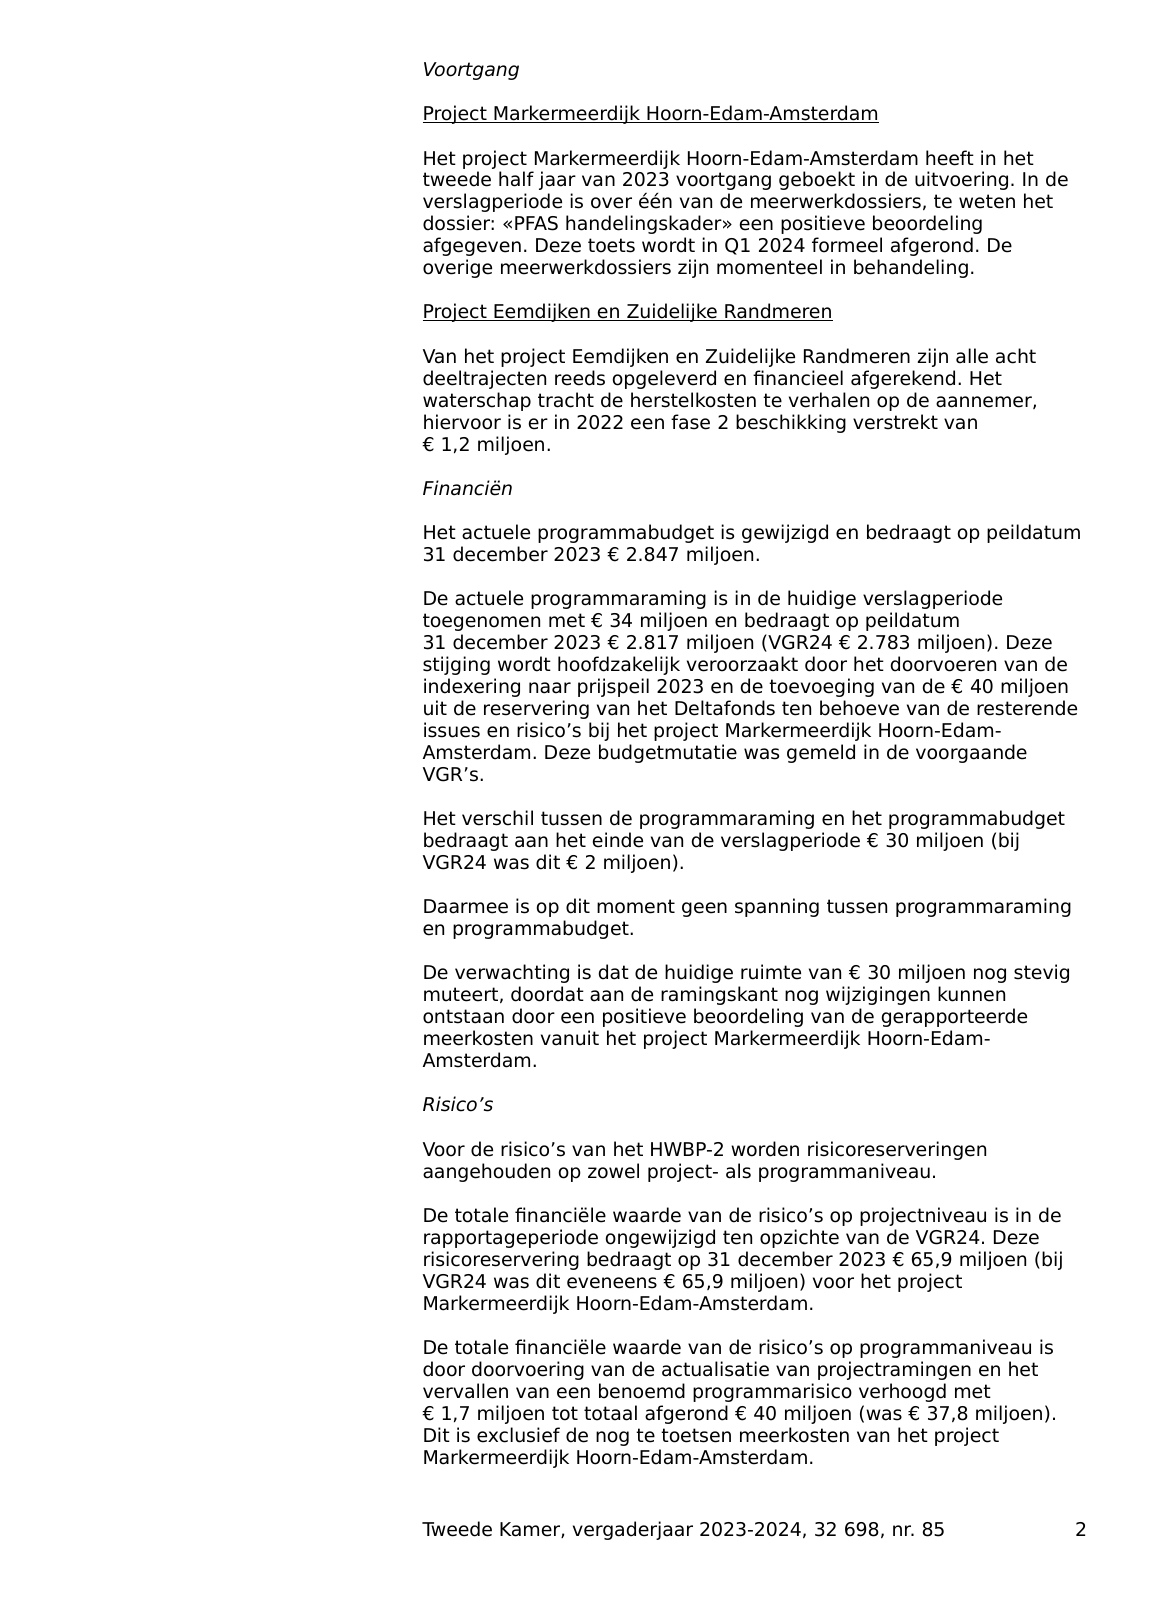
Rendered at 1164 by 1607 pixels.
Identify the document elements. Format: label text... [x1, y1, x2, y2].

text Voor de risico’s van het HWBP-2 worden risicoreserveringen aangehouden op zowel project- als programmaniveau. [422, 1138, 1087, 1182]
subtitle Project Markermeerdijk Hoorn-Edam-Amsterdam [422, 103, 1087, 125]
text De verwachting is dat de huidige ruimte van € 30 miljoen nog stevig muteert, doordat aan de ramingskant nog wijzigingen kunnen ontstaan door een positieve beoordeling van de gerapporteerde meerkosten vanuit het project Markermeerdijk Hoorn-Edam-Amsterdam. [422, 962, 1087, 1072]
subtitle Project Eemdijken en Zuidelijke Randmeren [422, 301, 1087, 323]
text Het actuele programmabudget is gewijzigd en bedraagt op peildatum 31 december 2023 € 2.847 miljoen. [422, 522, 1087, 566]
subtitle Financiën [422, 478, 1087, 500]
text De actuele programmaraming is in de huidige verslagperiode toegenomen met € 34 miljoen en bedraagt op peildatum 31 december 2023 € 2.817 miljoen (VGR24 € 2.783 miljoen). Deze stijging wordt hoofdzakelijk veroorzaakt door het doorvoeren van de indexering naar prijspeil 2023 en de toevoeging van de € 40 miljoen uit de reservering van het Deltafonds ten behoeve van de resterende issues en risico’s bij het project Markermeerdijk Hoorn-Edam-Amsterdam. Deze budgetmutatie was gemeld in de voorgaande VGR’s. [422, 588, 1087, 786]
text Daarmee is op dit moment geen spanning tussen programmaraming en programmabudget. [422, 896, 1087, 940]
text Van het project Eemdijken en Zuidelijke Randmeren zijn alle acht deeltrajecten reeds opgeleverd en financieel afgerekend. Het waterschap tracht de herstelkosten te verhalen op de aannemer, hiervoor is er in 2022 een fase 2 beschikking verstrekt van € 1,2 miljoen. [422, 346, 1087, 456]
text De totale financiële waarde van de risico’s op programmaniveau is door doorvoering van de actualisatie van projectramingen en het vervallen van een benoemd programmarisico verhoogd met € 1,7 miljoen tot totaal afgerond € 40 miljoen (was € 37,8 miljoen). Dit is exclusief de nog te toetsen meerkosten van het project Markermeerdijk Hoorn-Edam-Amsterdam. [422, 1337, 1087, 1469]
subtitle Risico’s [422, 1094, 1087, 1116]
subtitle Voortgang [422, 59, 1087, 81]
text Het verschil tussen de programmaraming en het programmabudget bedraagt aan het einde van de verslagperiode € 30 miljoen (bij VGR24 was dit € 2 miljoen). [422, 808, 1087, 874]
text Het project Markermeerdijk Hoorn-Edam-Amsterdam heeft in het tweede half jaar van 2023 voortgang geboekt in de uitvoering. In de verslagperiode is over één van de meerwerkdossiers, te weten het dossier: «PFAS handelingskader» een positieve beoordeling afgegeven. Deze toets wordt in Q1 2024 formeel afgerond. De overige meerwerkdossiers zijn momenteel in behandeling. [422, 147, 1087, 279]
text De totale financiële waarde van de risico’s op projectniveau is in de rapportageperiode ongewijzigd ten opzichte van de VGR24. Deze risicoreservering bedraagt op 31 december 2023 € 65,9 miljoen (bij VGR24 was dit eveneens € 65,9 miljoen) voor het project Markermeerdijk Hoorn-Edam-Amsterdam. [422, 1205, 1087, 1314]
